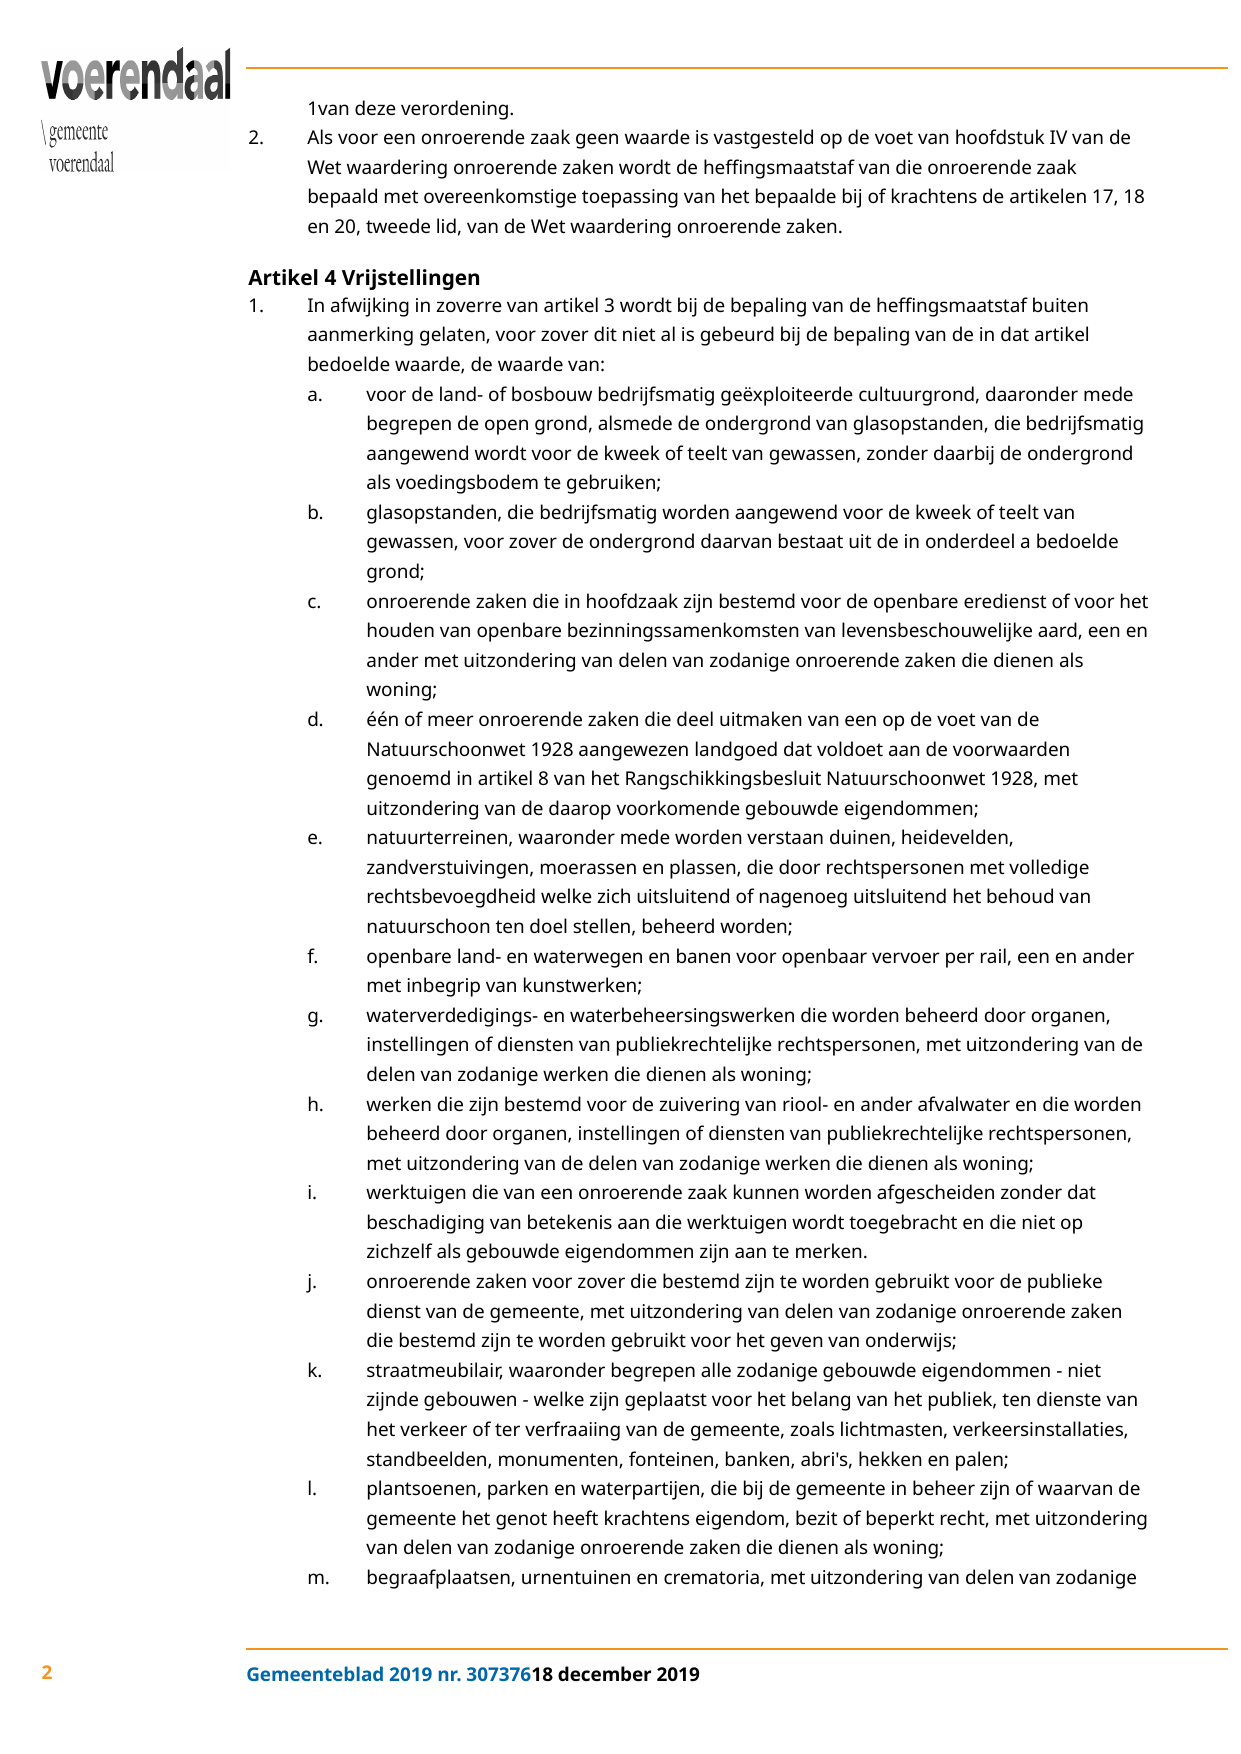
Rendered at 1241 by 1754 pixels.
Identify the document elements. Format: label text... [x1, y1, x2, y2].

list natuurterreinen, waaronder mede worden verstaan duinen, heidevelden, zandverstuivingen, moerassen en plassen, die door rechtspersonen met volledige rechtsbevoegdheid welke zich uitsluitend of nagenoeg uitsluitend het behoud van natuurschoon ten doel stellen, beheerd worden; [307, 824, 1152, 939]
list begraafplaatsen, urnentuinen en crematoria, met uitzondering van delen van zodanige [307, 1564, 1152, 1590]
list onroerende zaken die in hoofdzaak zijn bestemd voor de openbare eredienst of voor het houden van openbare bezinningssamenkomsten van levensbeschouwelijke aard, een en ander met uitzondering van delen van zodanige onroerende zaken die dienen als woning; [307, 588, 1152, 702]
list 1van deze verordening. [248, 95, 1152, 121]
picture [41, 47, 231, 172]
list In afwijking in zoverre van artikel 3 wordt bij de bepaling van de heffingsmaatstaf buiten aanmerking gelaten, voor zover dit niet al is gebeurd bij de bepaling van de in dat artikel bedoelde waarde, de waarde van: [248, 292, 1152, 377]
list straatmeubilair, waaronder begrepen alle zodanige gebouwde eigendommen - niet zijnde gebouwen - welke zijn geplaatst voor het belang van het publiek, ten dienste van het verkeer of ter verfraaiing van de gemeente, zoals lichtmasten, verkeersinstallaties, standbeelden, monumenten, fonteinen, banken, abri's, hekken en palen; [307, 1357, 1152, 1471]
list werktuigen die van een onroerende zaak kunnen worden afgescheiden zonder dat beschadiging van betekenis aan die werktuigen wordt toegebracht en die niet op zichzelf als gebouwde eigendommen zijn aan te merken. [307, 1179, 1152, 1264]
list plantsoenen, parken en waterpartijen, die bij de gemeente in beheer zijn of waarvan de gemeente het genot heeft krachtens eigendom, bezit of beperkt recht, met uitzondering van delen van zodanige onroerende zaken die dienen als woning; [307, 1475, 1152, 1560]
list openbare land- en waterwegen en banen voor openbaar vervoer per rail, een en ander met inbegrip van kunstwerken; [307, 943, 1152, 998]
text Artikel 4 Vrijstellingen [248, 263, 1152, 292]
list waterverdedigings- en waterbeheersingswerken die worden beheerd door organen, instellingen of diensten van publiekrechtelijke rechtspersonen, met uitzondering van de delen van zodanige werken die dienen als woning; [307, 1002, 1152, 1087]
list onroerende zaken voor zover die bestemd zijn te worden gebruikt voor de publieke dienst van de gemeente, met uitzondering van delen van zodanige onroerende zaken die bestemd zijn te worden gebruikt voor het geven van onderwijs; [307, 1268, 1152, 1353]
list glasopstanden, die bedrijfsmatig worden aangewend voor de kweek of teelt van gewassen, voor zover de ondergrond daarvan bestaat uit de in onderdeel a bedoelde grond; [307, 499, 1152, 584]
list Als voor een onroerende zaak geen waarde is vastgesteld op de voet van hoofdstuk IV van de Wet waardering onroerende zaken wordt de heffingsmaatstaf van die onroerende zaak bepaald met overeenkomstige toepassing van het bepaalde bij of krachtens de artikelen 17, 18 en 20, tweede lid, van de Wet waardering onroerende zaken. [248, 124, 1152, 239]
list werken die zijn bestemd voor de zuivering van riool- en ander afvalwater en die worden beheerd door organen, instellingen of diensten van publiekrechtelijke rechtspersonen, met uitzondering van de delen van zodanige werken die dienen als woning; [307, 1091, 1152, 1176]
list één of meer onroerende zaken die deel uitmaken van een op de voet van de Natuurschoonwet 1928 aangewezen landgoed dat voldoet aan de voorwaarden genoemd in artikel 8 van het Rangschikkingsbesluit Natuurschoonwet 1928, met uitzondering van de daarop voorkomende gebouwde eigendommen; [307, 706, 1152, 821]
list voor de land- of bosbouw bedrijfsmatig geëxploiteerde cultuurgrond, daaronder mede begrepen de open grond, alsmede de ondergrond van glasopstanden, die bedrijfsmatig aangewend wordt voor de kweek of teelt van gewassen, zonder daarbij de ondergrond als voedingsbodem te gebruiken; [307, 381, 1152, 495]
